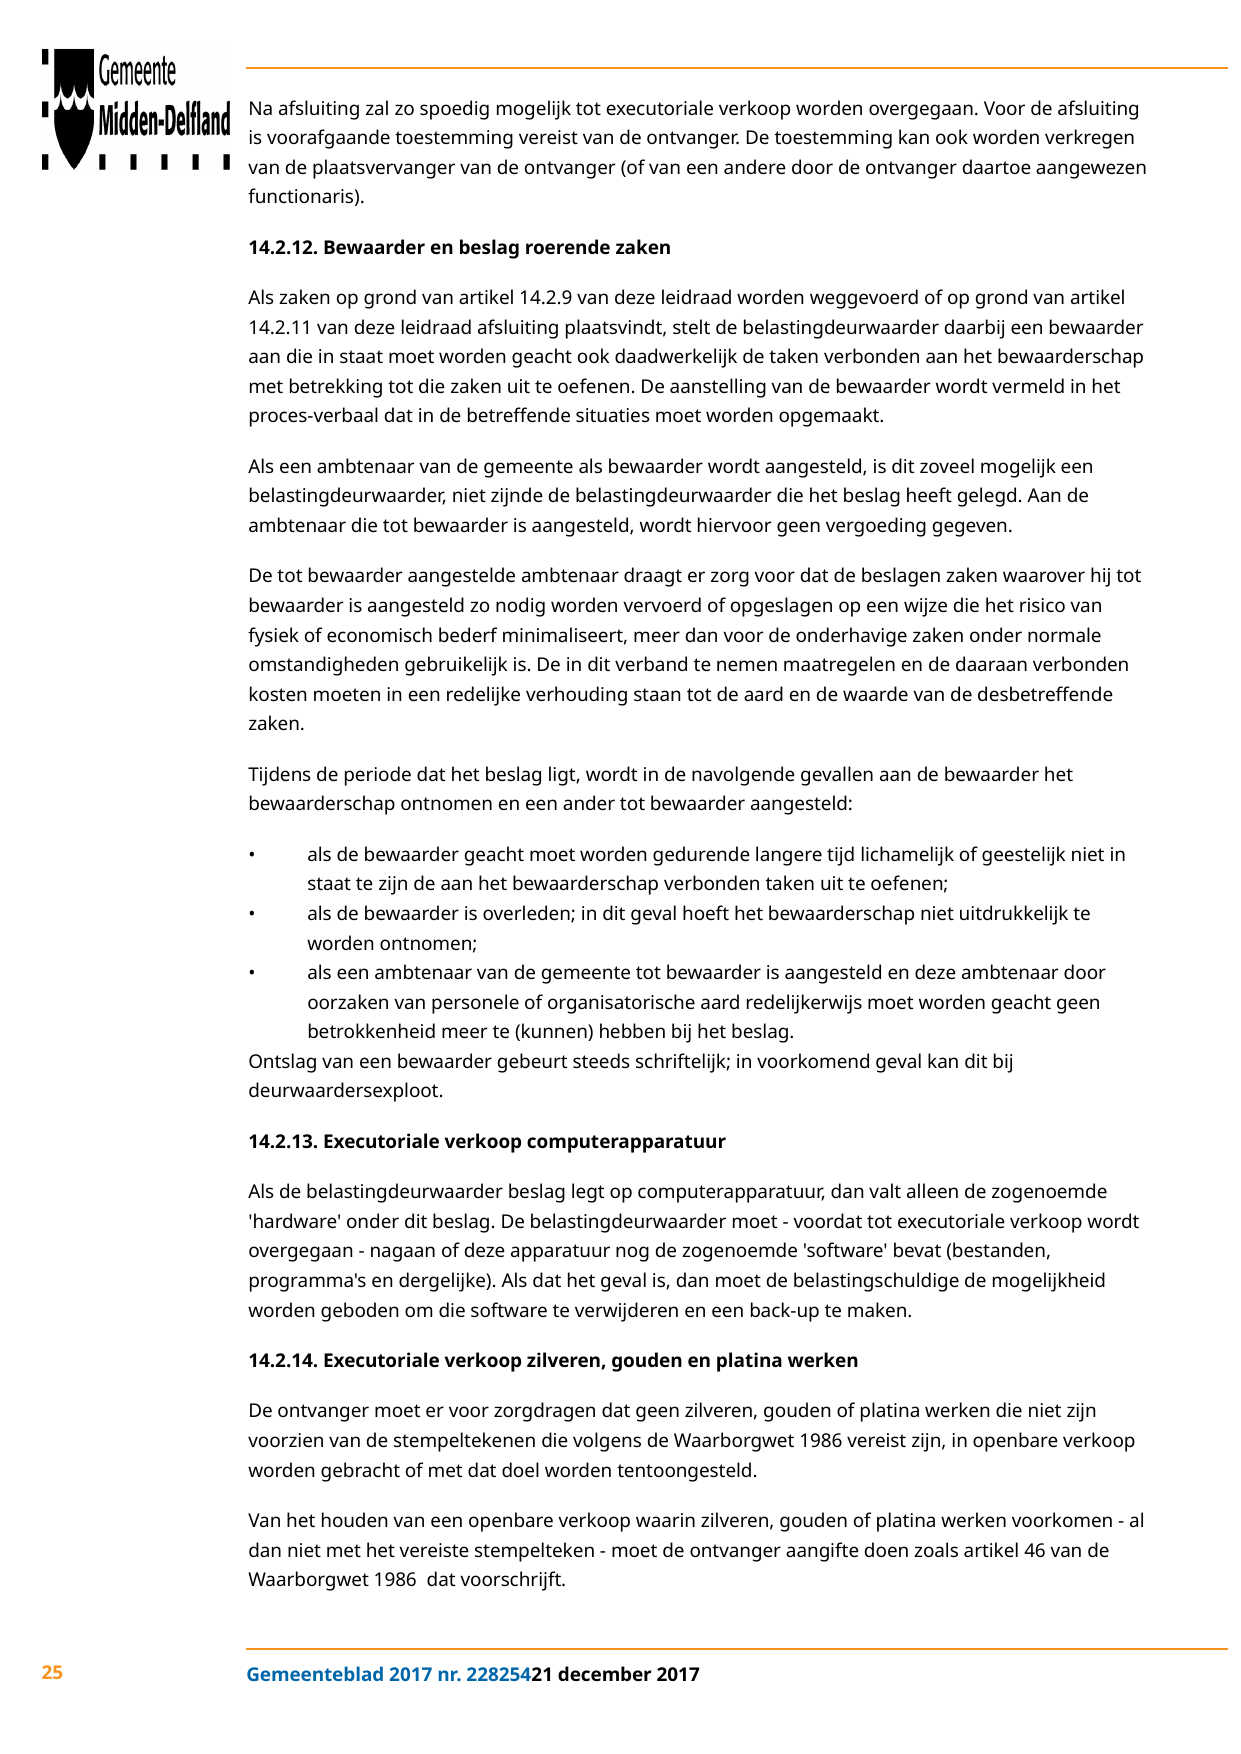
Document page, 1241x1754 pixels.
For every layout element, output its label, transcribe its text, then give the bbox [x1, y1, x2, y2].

text Tijdens de periode dat het beslag ligt, wordt in de navolgende gevallen aan de bewaarder het bewaarderschap ontnomen en een ander tot bewaarder aangesteld: [248, 761, 1152, 816]
text De ontvanger moet er voor zorgdragen dat geen zilveren, gouden of platina werken die niet zijn voorzien van de stempeltekenen die volgens de Waarborgwet 1986 vereist zijn, in openbare verkoop worden gebracht of met dat doel worden tentoongesteld. [248, 1398, 1152, 1483]
picture [41, 47, 231, 172]
text 14.2.13. Executoriale verkoop computerapparatuur [248, 1128, 1152, 1154]
list als de bewaarder is overleden; in dit geval hoeft het bewaarderschap niet uitdrukkelijk te worden ontnomen; [248, 900, 1152, 956]
text Als de belastingdeurwaarder beslag legt op computerapparatuur, dan valt alleen de zogenoemde 'hardware' onder dit beslag. De belastingdeurwaarder moet - voordat tot executoriale verkoop wordt overgegaan - nagaan of deze apparatuur nog de zogenoemde 'software' bevat (bestanden, programma's en dergelijke). Als dat het geval is, dan moet de belastingschuldige de mogelijkheid worden geboden om die software te verwijderen en een back-up te maken. [248, 1178, 1152, 1323]
text De tot bewaarder aangestelde ambtenaar draagt er zorg voor dat de beslagen zaken waarover hij tot bewaarder is aangesteld zo nodig worden vervoerd of opgeslagen op een wijze die het risico van fysiek of economisch bederf minimaliseert, meer dan voor de onderhavige zaken onder normale omstandigheden gebruikelijk is. De in dit verband te nemen maatregelen en de daaraan verbonden kosten moeten in een redelijke verhouding staan tot de aard en de waarde van de desbetreffende zaken. [248, 563, 1152, 736]
text Van het houden van een openbare verkoop waarin zilveren, gouden of platina werken voorkomen - al dan niet met het vereiste stempelteken - moet de ontvanger aangifte doen zoals artikel 46 van de Waarborgwet 1986 dat voorschrijft. [248, 1507, 1152, 1592]
text Als een ambtenaar van de gemeente als bewaarder wordt aangesteld, is dit zoveel mogelijk een belastingdeurwaarder, niet zijnde de belastingdeurwaarder die het beslag heeft gelegd. Aan de ambtenaar die tot bewaarder is aangesteld, wordt hiervoor geen vergoeding gegeven. [248, 453, 1152, 538]
text Als zaken op grond van artikel 14.2.9 van deze leidraad worden weggevoerd of op grond van artikel 14.2.11 van deze leidraad afsluiting plaatsvindt, stelt de belastingdeurwaarder daarbij een bewaarder aan die in staat moet worden geacht ook daadwerkelijk de taken verbonden aan het bewaarderschap met betrekking tot die zaken uit te oefenen. De aanstelling van de bewaarder wordt vermeld in het proces-verbaal dat in de betreffende situaties moet worden opgemaakt. [248, 284, 1152, 428]
text 14.2.12. Bewaarder en beslag roerende zaken [248, 234, 1152, 260]
text Na afsluiting zal zo spoedig mogelijk tot executoriale verkoop worden overgegaan. Voor de afsluiting is voorafgaande toestemming vereist van de ontvanger. De toestemming kan ook worden verkregen van de plaatsvervanger van de ontvanger (of van een andere door de ontvanger daartoe aangewezen functionaris). [248, 95, 1152, 209]
list als een ambtenaar van de gemeente tot bewaarder is aangesteld en deze ambtenaar door oorzaken van personele of organisatorische aard redelijkerwijs moet worden geacht geen betrokkenheid meer te (kunnen) hebben bij het beslag. [248, 959, 1152, 1044]
text Ontslag van een bewaarder gebeurt steeds schriftelijk; in voorkomend geval kan dit bij deurwaardersexploot. [248, 1048, 1152, 1103]
text 14.2.14. Executoriale verkoop zilveren, gouden en platina werken [248, 1347, 1152, 1373]
list als de bewaarder geacht moet worden gedurende langere tijd lichamelijk of geestelijk niet in staat te zijn de aan het bewaarderschap verbonden taken uit te oefenen; [248, 841, 1152, 896]
